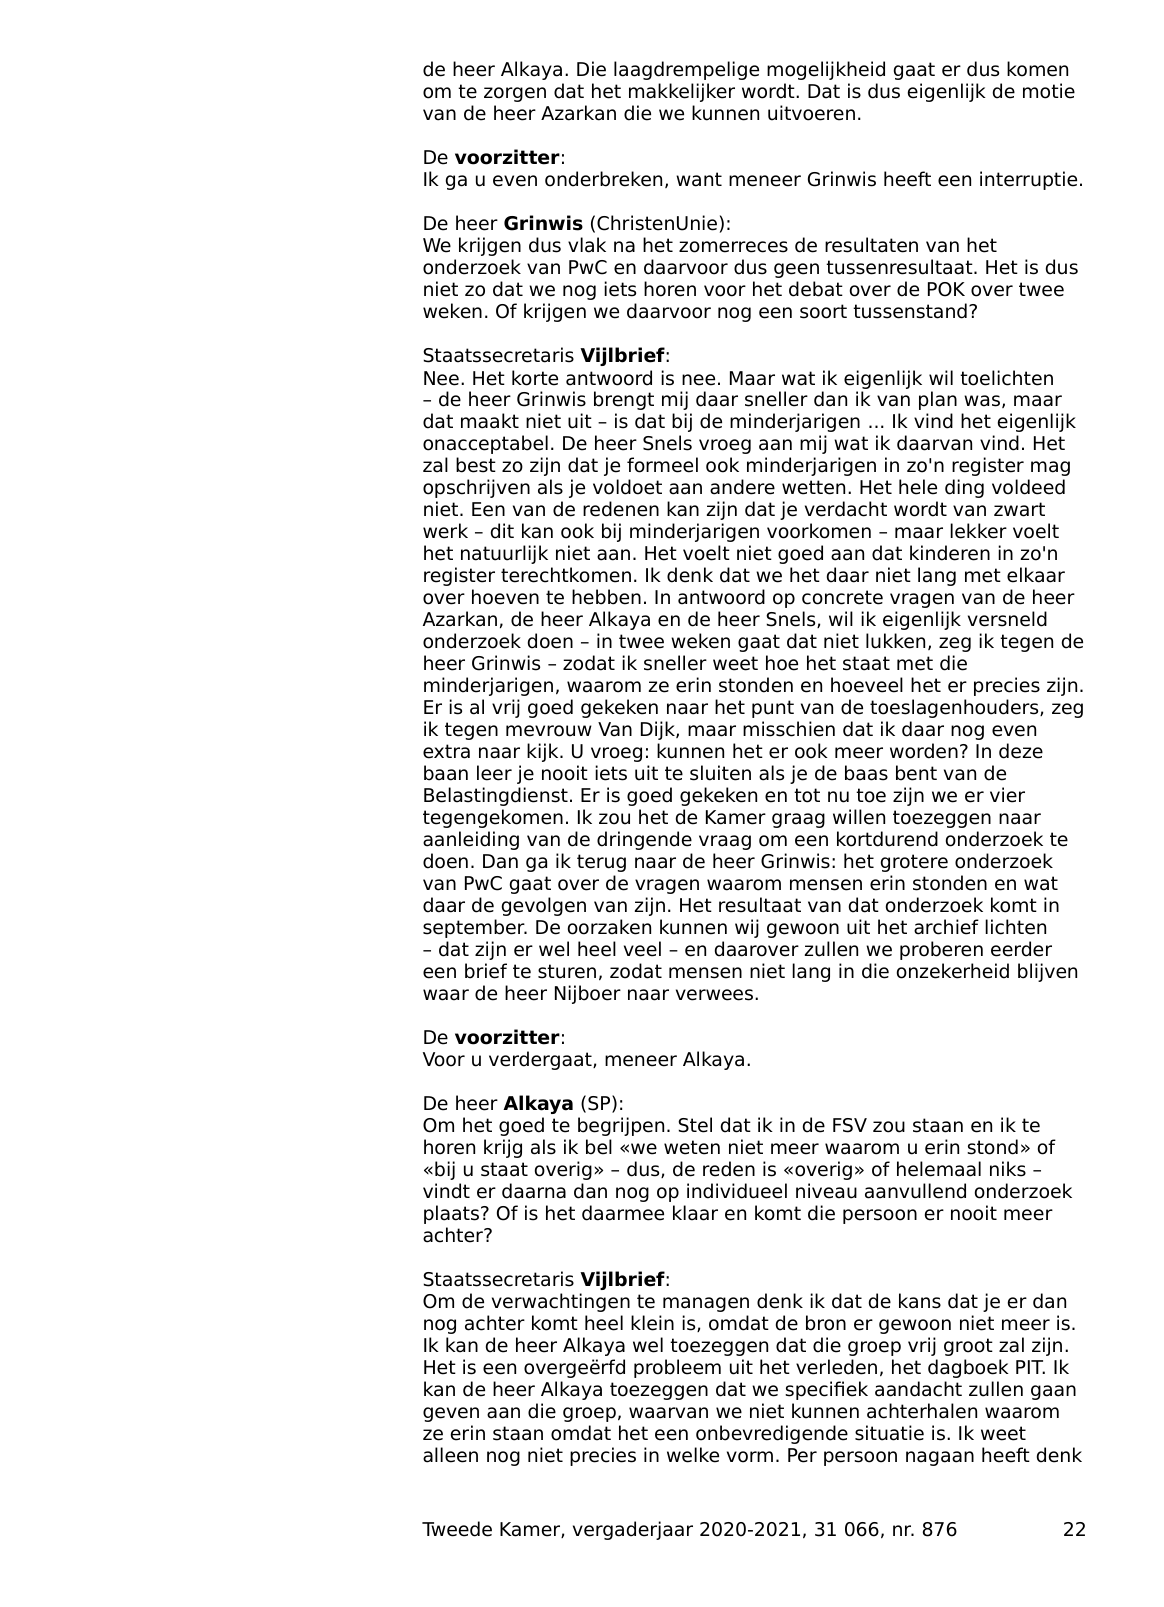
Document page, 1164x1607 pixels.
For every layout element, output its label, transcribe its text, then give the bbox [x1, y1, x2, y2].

text De heer Alkaya (SP): [422, 1093, 1087, 1115]
text Ik ga u even onderbreken, want meneer Grinwis heeft een interruptie. [422, 169, 1087, 191]
text De voorzitter: [422, 1027, 1087, 1049]
text We krijgen dus vlak na het zomerreces de resultaten van het onderzoek van PwC en daarvoor dus geen tussenresultaat. Het is dus niet zo dat we nog iets horen voor het debat over de POK over twee weken. Of krijgen we daarvoor nog een soort tussenstand? [422, 235, 1087, 323]
text Staatssecretaris Vijlbrief: [422, 345, 1087, 367]
text de heer Alkaya. Die laagdrempelige mogelijkheid gaat er dus komen om te zorgen dat het makkelijker wordt. Dat is dus eigenlijk de motie van de heer Azarkan die we kunnen uitvoeren. [422, 59, 1087, 125]
text De voorzitter: [422, 147, 1087, 169]
text Om de verwachtingen te managen denk ik dat de kans dat je er dan nog achter komt heel klein is, omdat de bron er gewoon niet meer is. Ik kan de heer Alkaya wel toezeggen dat die groep vrij groot zal zijn. Het is een overgeërfd probleem uit het verleden, het dagboek PIT. Ik kan de heer Alkaya toezeggen dat we specifiek aandacht zullen gaan geven aan die groep, waarvan we niet kunnen achterhalen waarom ze erin staan omdat het een onbevredigende situatie is. Ik weet alleen nog niet precies in welke vorm. Per persoon nagaan heeft denk [422, 1291, 1087, 1467]
text Voor u verdergaat, meneer Alkaya. [422, 1049, 1087, 1071]
text Om het goed te begrijpen. Stel dat ik in de FSV zou staan en ik te horen krijg als ik bel «we weten niet meer waarom u erin stond» of «bij u staat overig» – dus, de reden is «overig» of helemaal niks – vindt er daarna dan nog op individueel niveau aanvullend onderzoek plaats? Of is het daarmee klaar en komt die persoon er nooit meer achter? [422, 1115, 1087, 1247]
text Staatssecretaris Vijlbrief: [422, 1269, 1087, 1291]
text Nee. Het korte antwoord is nee. Maar wat ik eigenlijk wil toelichten – de heer Grinwis brengt mij daar sneller dan ik van plan was, maar dat maakt niet uit – is dat bij de minderjarigen ... Ik vind het eigenlijk onacceptabel. De heer Snels vroeg aan mij wat ik daarvan vind. Het zal best zo zijn dat je formeel ook minderjarigen in zo'n register mag opschrijven als je voldoet aan andere wetten. Het hele ding voldeed niet. Een van de redenen kan zijn dat je verdacht wordt van zwart werk – dit kan ook bij minderjarigen voorkomen – maar lekker voelt het natuurlijk niet aan. Het voelt niet goed aan dat kinderen in zo'n register terechtkomen. Ik denk dat we het daar niet lang met elkaar over hoeven te hebben. In antwoord op concrete vragen van de heer Azarkan, de heer Alkaya en de heer Snels, wil ik eigenlijk versneld onderzoek doen – in twee weken gaat dat niet lukken, zeg ik tegen de heer Grinwis – zodat ik sneller weet hoe het staat met die minderjarigen, waarom ze erin stonden en hoeveel het er precies zijn. [422, 367, 1087, 697]
text De heer Grinwis (ChristenUnie): [422, 213, 1087, 235]
text Er is al vrij goed gekeken naar het punt van de toeslagenhouders, zeg ik tegen mevrouw Van Dijk, maar misschien dat ik daar nog even extra naar kijk. U vroeg: kunnen het er ook meer worden? In deze baan leer je nooit iets uit te sluiten als je de baas bent van de Belastingdienst. Er is goed gekeken en tot nu toe zijn we er vier tegengekomen. Ik zou het de Kamer graag willen toezeggen naar aanleiding van de dringende vraag om een kortdurend onderzoek te doen. Dan ga ik terug naar de heer Grinwis: het grotere onderzoek van PwC gaat over de vragen waarom mensen erin stonden en wat daar de gevolgen van zijn. Het resultaat van dat onderzoek komt in september. De oorzaken kunnen wij gewoon uit het archief lichten – dat zijn er wel heel veel – en daarover zullen we proberen eerder een brief te sturen, zodat mensen niet lang in die onzekerheid blijven waar de heer Nijboer naar verwees. [422, 697, 1087, 1005]
